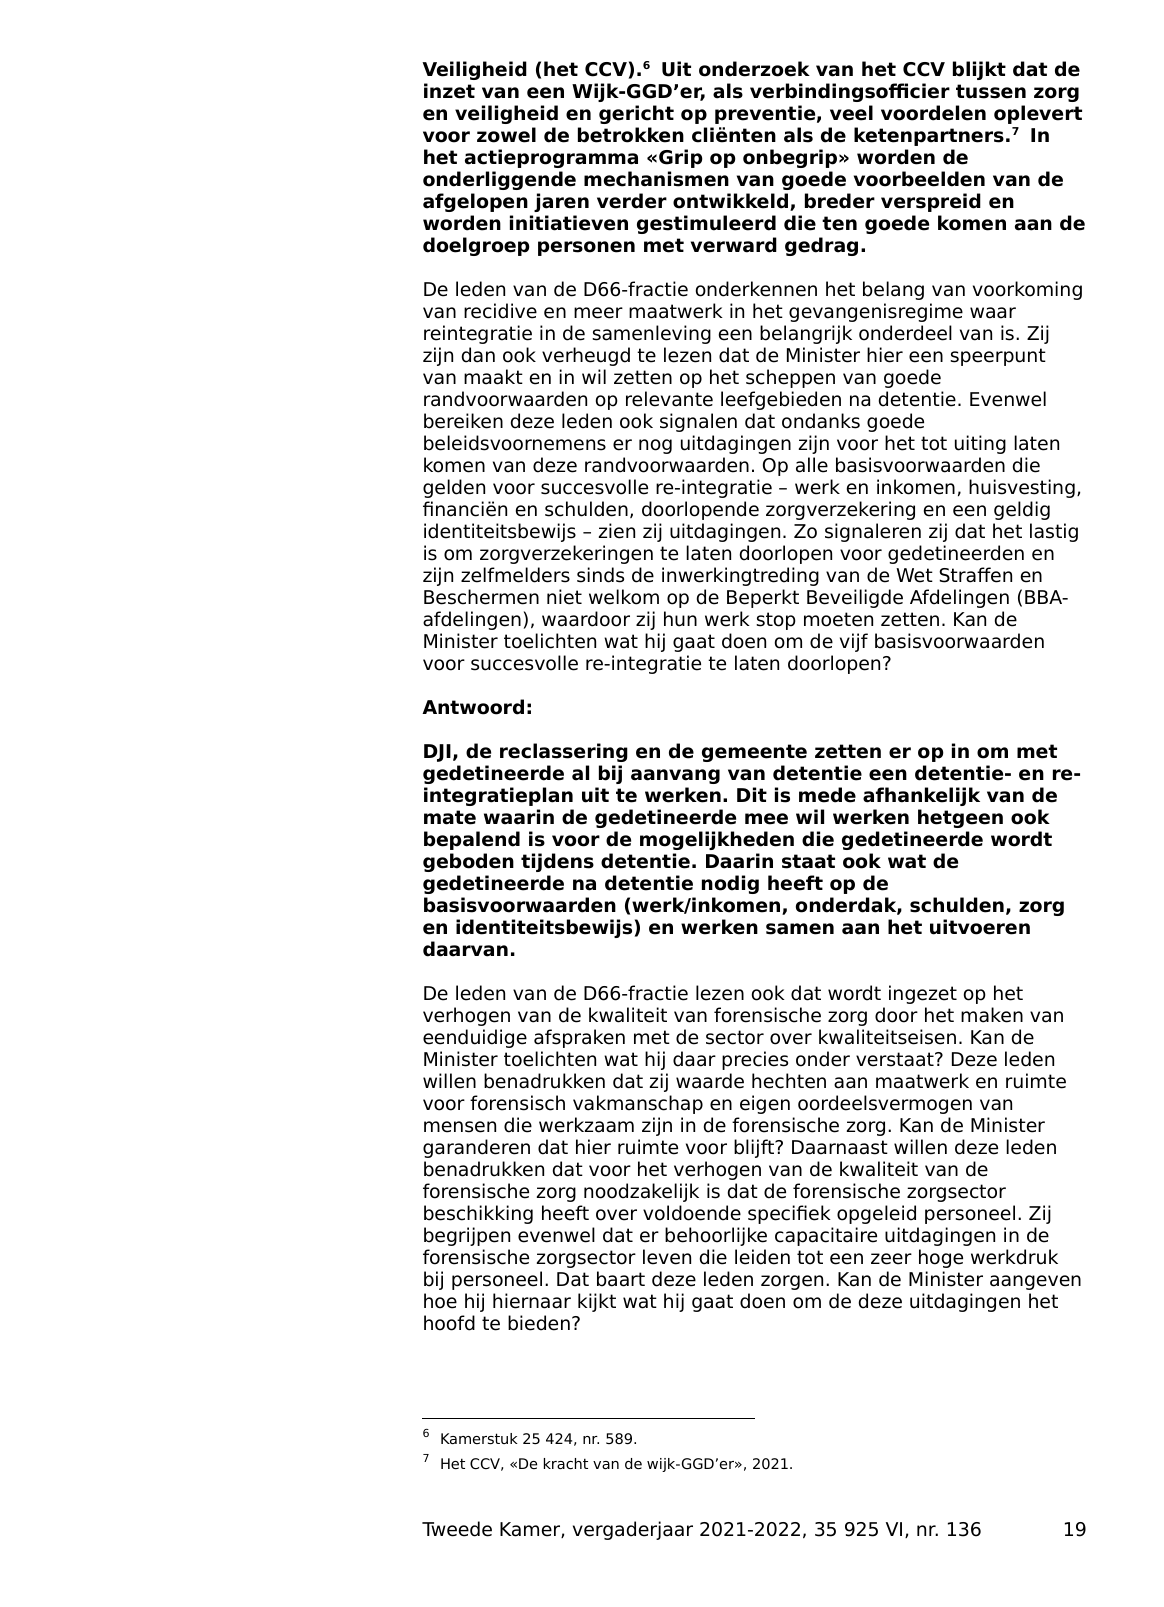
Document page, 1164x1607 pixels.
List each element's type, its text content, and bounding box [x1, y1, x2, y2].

text De leden van de D66-fractie lezen ook dat wordt ingezet op het verhogen van de kwaliteit van forensische zorg door het maken van eenduidige afspraken met de sector over kwaliteitseisen. Kan de Minister toelichten wat hij daar precies onder verstaat? Deze leden willen benadrukken dat zij waarde hechten aan maatwerk en ruimte voor forensisch vakmanschap en eigen oordeelsvermogen van mensen die werkzaam zijn in de forensische zorg. Kan de Minister garanderen dat hier ruimte voor blijft? Daarnaast willen deze leden benadrukken dat voor het verhogen van de kwaliteit van de forensische zorg noodzakelijk is dat de forensische zorgsector beschikking heeft over voldoende specifiek opgeleid personeel. Zij begrijpen evenwel dat er behoorlijke capacitaire uitdagingen in de forensische zorgsector leven die leiden tot een zeer hoge werkdruk bij personeel. Dat baart deze leden zorgen. Kan de Minister aangeven hoe hij hiernaar kijkt wat hij gaat doen om de deze uitdagingen het hoofd te bieden? [422, 983, 1087, 1335]
text Veiligheid (het CCV). Uit onderzoek van het CCV blijkt dat de inzet van een Wijk-GGD’er, als verbindingsofficier tussen zorg en veiligheid en gericht op preventie, veel voordelen oplevert voor zowel de betrokken cliënten als de ketenpartners. In het actieprogramma «Grip op onbegrip» worden de onderliggende mechanismen van goede voorbeelden van de afgelopen jaren verder ontwikkeld, breder verspreid en worden initiatieven gestimuleerd die ten goede komen aan de doelgroep personen met verward gedrag. [422, 59, 1087, 257]
text Het CCV, «De kracht van de wijk-GGD’er», 2021. [422, 1452, 1087, 1474]
text DJI, de reclassering en de gemeente zetten er op in om met gedetineerde al bij aanvang van detentie een detentie- en re-integratieplan uit te werken. Dit is mede afhankelijk van de mate waarin de gedetineerde mee wil werken hetgeen ook bepalend is voor de mogelijkheden die gedetineerde wordt geboden tijdens detentie. Daarin staat ook wat de gedetineerde na detentie nodig heeft op de basisvoorwaarden (werk/inkomen, onderdak, schulden, zorg en identiteitsbewijs) en werken samen aan het uitvoeren daarvan. [422, 741, 1087, 961]
text Kamerstuk 25 424, nr. 589. [422, 1427, 1087, 1449]
subtitle Antwoord: [422, 697, 1087, 719]
text De leden van de D66-fractie onderkennen het belang van voorkoming van recidive en meer maatwerk in het gevangenisregime waar reintegratie in de samenleving een belangrijk onderdeel van is. Zij zijn dan ook verheugd te lezen dat de Minister hier een speerpunt van maakt en in wil zetten op het scheppen van goede randvoorwaarden op relevante leefgebieden na detentie. Evenwel bereiken deze leden ook signalen dat ondanks goede beleidsvoornemens er nog uitdagingen zijn voor het tot uiting laten komen van deze randvoorwaarden. Op alle basisvoorwaarden die gelden voor succesvolle re-integratie – werk en inkomen, huisvesting, financiën en schulden, doorlopende zorgverzekering en een geldig identiteitsbewijs – zien zij uitdagingen. Zo signaleren zij dat het lastig is om zorgverzekeringen te laten doorlopen voor gedetineerden en zijn zelfmelders sinds de inwerkingtreding van de Wet Straffen en Beschermen niet welkom op de Beperkt Beveiligde Afdelingen (BBA-afdelingen), waardoor zij hun werk stop moeten zetten. Kan de Minister toelichten wat hij gaat doen om de vijf basisvoorwaarden voor succesvolle re-integratie te laten doorlopen? [422, 279, 1087, 675]
